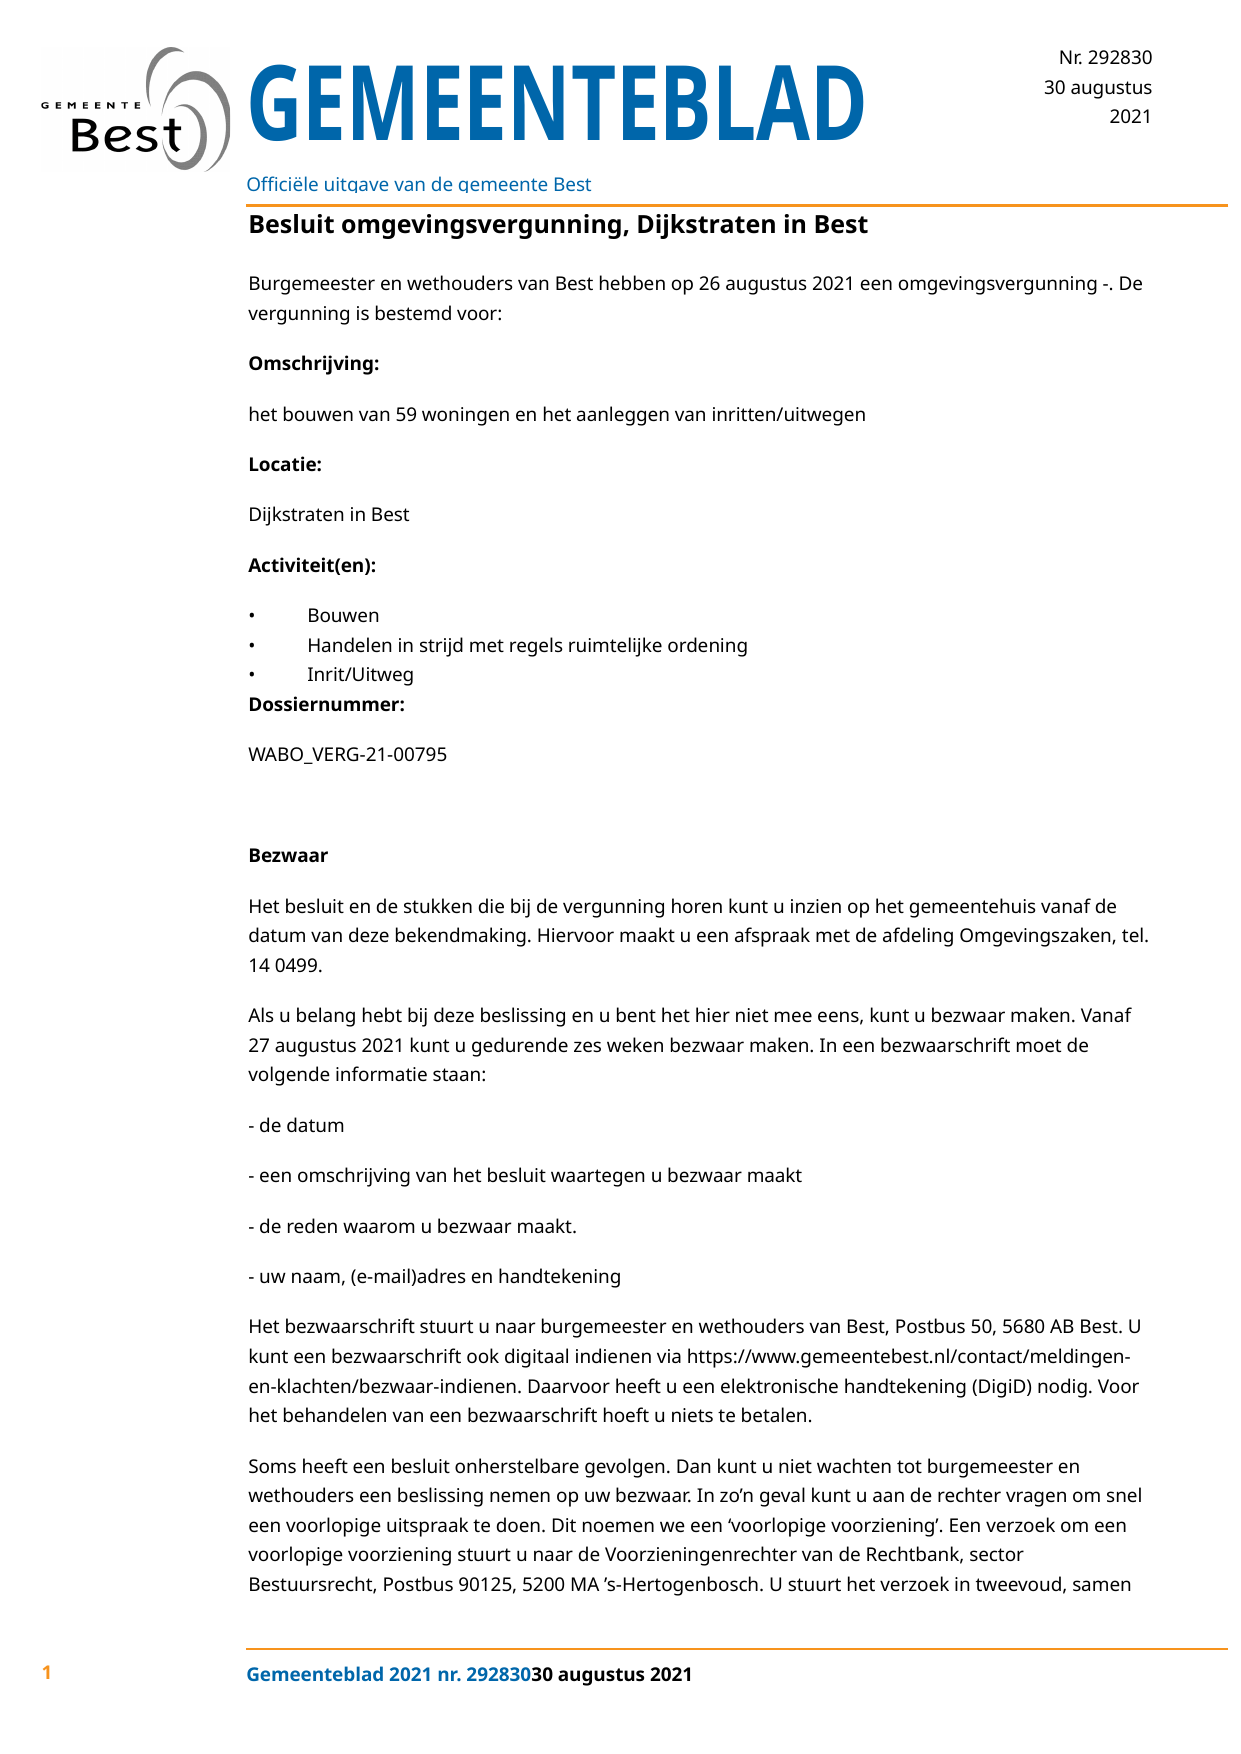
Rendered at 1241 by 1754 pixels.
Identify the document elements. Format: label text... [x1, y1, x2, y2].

picture [41, 47, 231, 172]
text Activiteit(en): [248, 552, 1152, 578]
text Als u belang hebt bij deze beslissing en u bent het hier niet mee eens, kunt u bezwaar maken. Vanaf 27 augustus 2021 kunt u gedurende zes weken bezwaar maken. In een bezwaarschrift moet de volgende informatie staan: [248, 1002, 1152, 1087]
text Omschrijving: [248, 350, 1152, 376]
text - de datum [248, 1112, 1152, 1138]
list Inrit/Uitweg [248, 662, 1152, 687]
text Besluit omgevingsvergunning, Dijkstraten in Best [248, 207, 1152, 241]
text Het besluit en de stukken die bij de vergunning horen kunt u inzien op het gemeentehuis vanaf de datum van deze bekendmaking. Hiervoor maakt u een afspraak met de afdeling Omgevingszaken, tel. 14 0499. [248, 893, 1152, 978]
text - uw naam, (e-mail)adres en handtekening [248, 1263, 1152, 1289]
text Dijkstraten in Best [248, 502, 1152, 527]
text Burgemeester en wethouders van Best hebben op 26 augustus 2021 een omgevingsvergunning -. De vergunning is bestemd voor: [248, 270, 1152, 326]
text Bezwaar [248, 842, 1152, 868]
text Locatie: [248, 451, 1152, 477]
text Dossiernummer: [248, 691, 1152, 717]
text - de reden waarom u bezwaar maakt. [248, 1213, 1152, 1238]
list Bouwen [248, 602, 1152, 628]
text Soms heeft een besluit onherstelbare gevolgen. Dan kunt u niet wachten tot burgemeester en wethouders een beslissing nemen op uw bezwaar. In zo’n geval kunt u aan de rechter vragen om snel een voorlopige uitspraak te doen. Dit noemen we een ‘voorlopige voorziening’. Een verzoek om een voorlopige voorziening stuurt u naar de Voorzieningenrechter van de Rechtbank, sector Bestuursrecht, Postbus 90125, 5200 MA ’s-Hertogenbosch. U stuurt het verzoek in tweevoud, samen [248, 1453, 1152, 1597]
text - een omschrijving van het besluit waartegen u bezwaar maakt [248, 1162, 1152, 1188]
text Het bezwaarschrift stuurt u naar burgemeester en wethouders van Best, Postbus 50, 5680 AB Best. U kunt een bezwaarschrift ook digitaal indienen via https://www.gemeentebest.nl/contact/meldingen-en-klachten/bezwaar-indienen. Daarvoor heeft u een elektronische handtekening (DigiD) nodig. Voor het behandelen van een bezwaarschrift hoeft u niets te betalen. [248, 1314, 1152, 1428]
text het bouwen van 59 woningen en het aanleggen van inritten/uitwegen [248, 401, 1152, 426]
list Handelen in strijd met regels ruimtelijke ordening [248, 632, 1152, 658]
text WABO_VERG-21-00795 [248, 742, 1152, 767]
